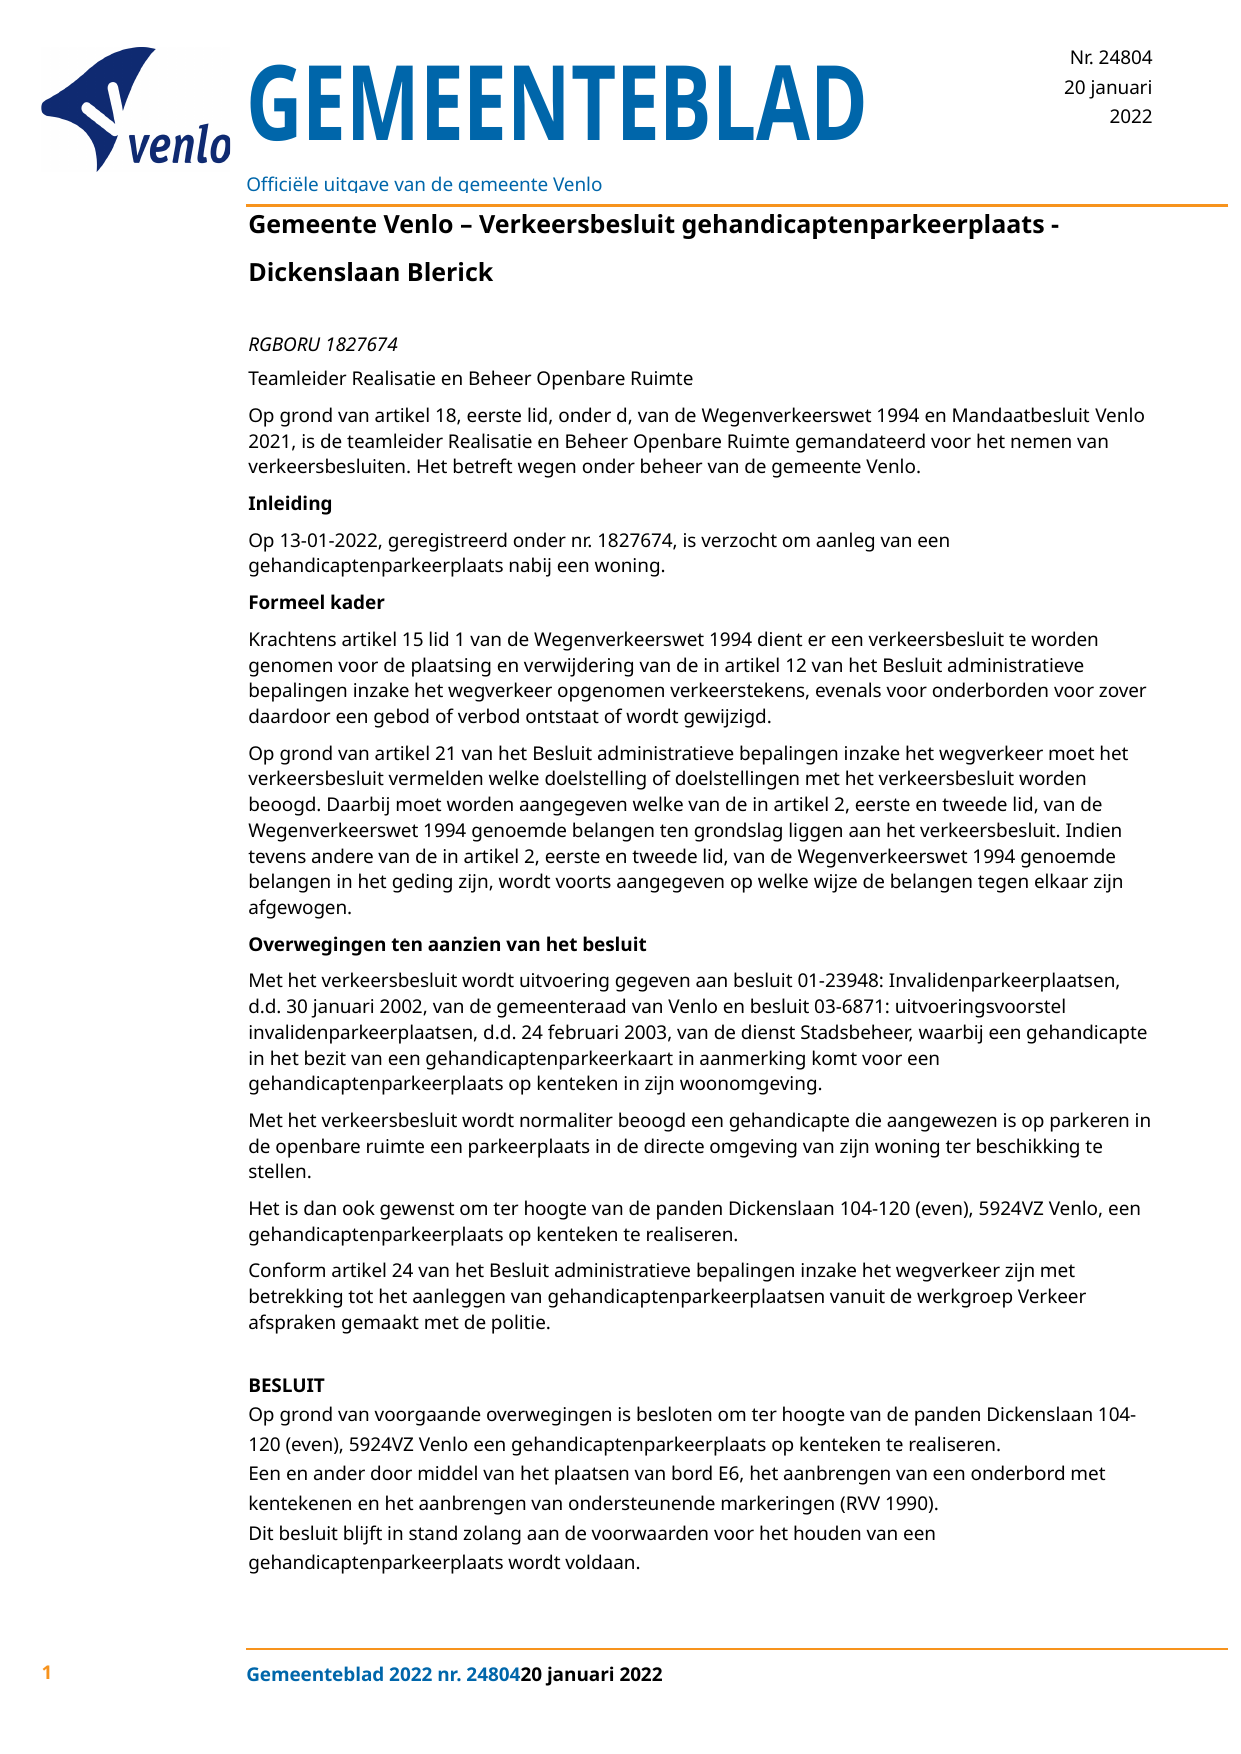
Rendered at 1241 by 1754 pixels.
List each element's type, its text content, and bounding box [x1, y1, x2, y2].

text Krachtens artikel 15 lid 1 van de Wegenverkeerswet 1994 dient er een verkeersbesluit te worden genomen voor de plaatsing en verwijdering van de in artikel 12 van het Besluit administratieve bepalingen inzake het wegverkeer opgenomen verkeerstekens, evenals voor onderborden voor zover daardoor een gebod of verbod ontstaat of wordt gewijzigd. [248, 626, 1152, 729]
text Op 13-01-2022, geregistreerd onder nr. 1827674, is verzocht om aanleg van een gehandicaptenparkeerplaats nabij een woning. [248, 527, 1152, 578]
text Inleiding [248, 490, 1152, 516]
text BESLUIT [248, 1372, 1152, 1398]
text Op grond van voorgaande overwegingen is besloten om ter hoogte van de panden Dickenslaan 104-120 (even), 5924VZ Venlo een gehandicaptenparkeerplaats op kenteken te realiseren. [248, 1401, 1152, 1457]
text RGBORU 1827674 [248, 331, 1152, 357]
text Met het verkeersbesluit wordt normaliter beoogd een gehandicapte die aangewezen is op parkeren in de openbare ruimte een parkeerplaats in de directe omgeving van zijn woning ter beschikking te stellen. [248, 1107, 1152, 1184]
text Conform artikel 24 van het Besluit administratieve bepalingen inzake het wegverkeer zijn met betrekking tot het aanleggen van gehandicaptenparkeerplaatsen vanuit de werkgroep Verkeer afspraken gemaakt met de politie. [248, 1258, 1152, 1335]
text Teamleider Realisatie en Beheer Openbare Ruimte [248, 366, 1152, 391]
text Met het verkeersbesluit wordt uitvoering gegeven aan besluit 01-23948: Invalidenparkeerplaatsen, d.d. 30 januari 2002, van de gemeenteraad van Venlo en besluit 03-6871: uitvoeringsvoorstel invalidenparkeerplaatsen, d.d. 24 februari 2003, van de dienst Stadsbeheer, waarbij een gehandicapte in het bezit van een gehandicaptenparkeerkaart in aanmerking komt voor een gehandicaptenparkeerplaats op kenteken in zijn woonomgeving. [248, 968, 1152, 1096]
text Op grond van artikel 21 van het Besluit administratieve bepalingen inzake het wegverkeer moet het verkeersbesluit vermelden welke doelstelling of doelstellingen met het verkeersbesluit worden beoogd. Daarbij moet worden aangegeven welke van de in artikel 2, eerste en tweede lid, van de Wegenverkeerswet 1994 genoemde belangen ten grondslag liggen aan het verkeersbesluit. Indien tevens andere van de in artikel 2, eerste en tweede lid, van de Wegenverkeerswet 1994 genoemde belangen in het geding zijn, wordt voorts aangegeven op welke wijze de belangen tegen elkaar zijn afgewogen. [248, 740, 1152, 920]
text Gemeente Venlo – Verkeersbesluit gehandicaptenparkeerplaats - Dickenslaan Blerick [248, 207, 1152, 288]
text Overwegingen ten aanzien van het besluit [248, 931, 1152, 957]
picture [41, 47, 231, 172]
text Op grond van artikel 18, eerste lid, onder d, van de Wegenverkeerswet 1994 en Mandaatbesluit Venlo 2021, is de teamleider Realisatie en Beheer Openbare Ruimte gemandateerd voor het nemen van verkeersbesluiten. Het betreft wegen onder beheer van de gemeente Venlo. [248, 402, 1152, 479]
text Formeel kader [248, 589, 1152, 615]
text Een en ander door middel van het plaatsen van bord E6, het aanbrengen van een onderbord met kentekenen en het aanbrengen van ondersteunende markeringen (RVV 1990). [248, 1461, 1152, 1516]
text Dit besluit blijft in stand zolang aan de voorwaarden voor het houden van een gehandicaptenparkeerplaats wordt voldaan. [248, 1520, 1152, 1575]
text Het is dan ook gewenst om ter hoogte van de panden Dickenslaan 104-120 (even), 5924VZ Venlo, een gehandicaptenparkeerplaats op kenteken te realiseren. [248, 1195, 1152, 1247]
